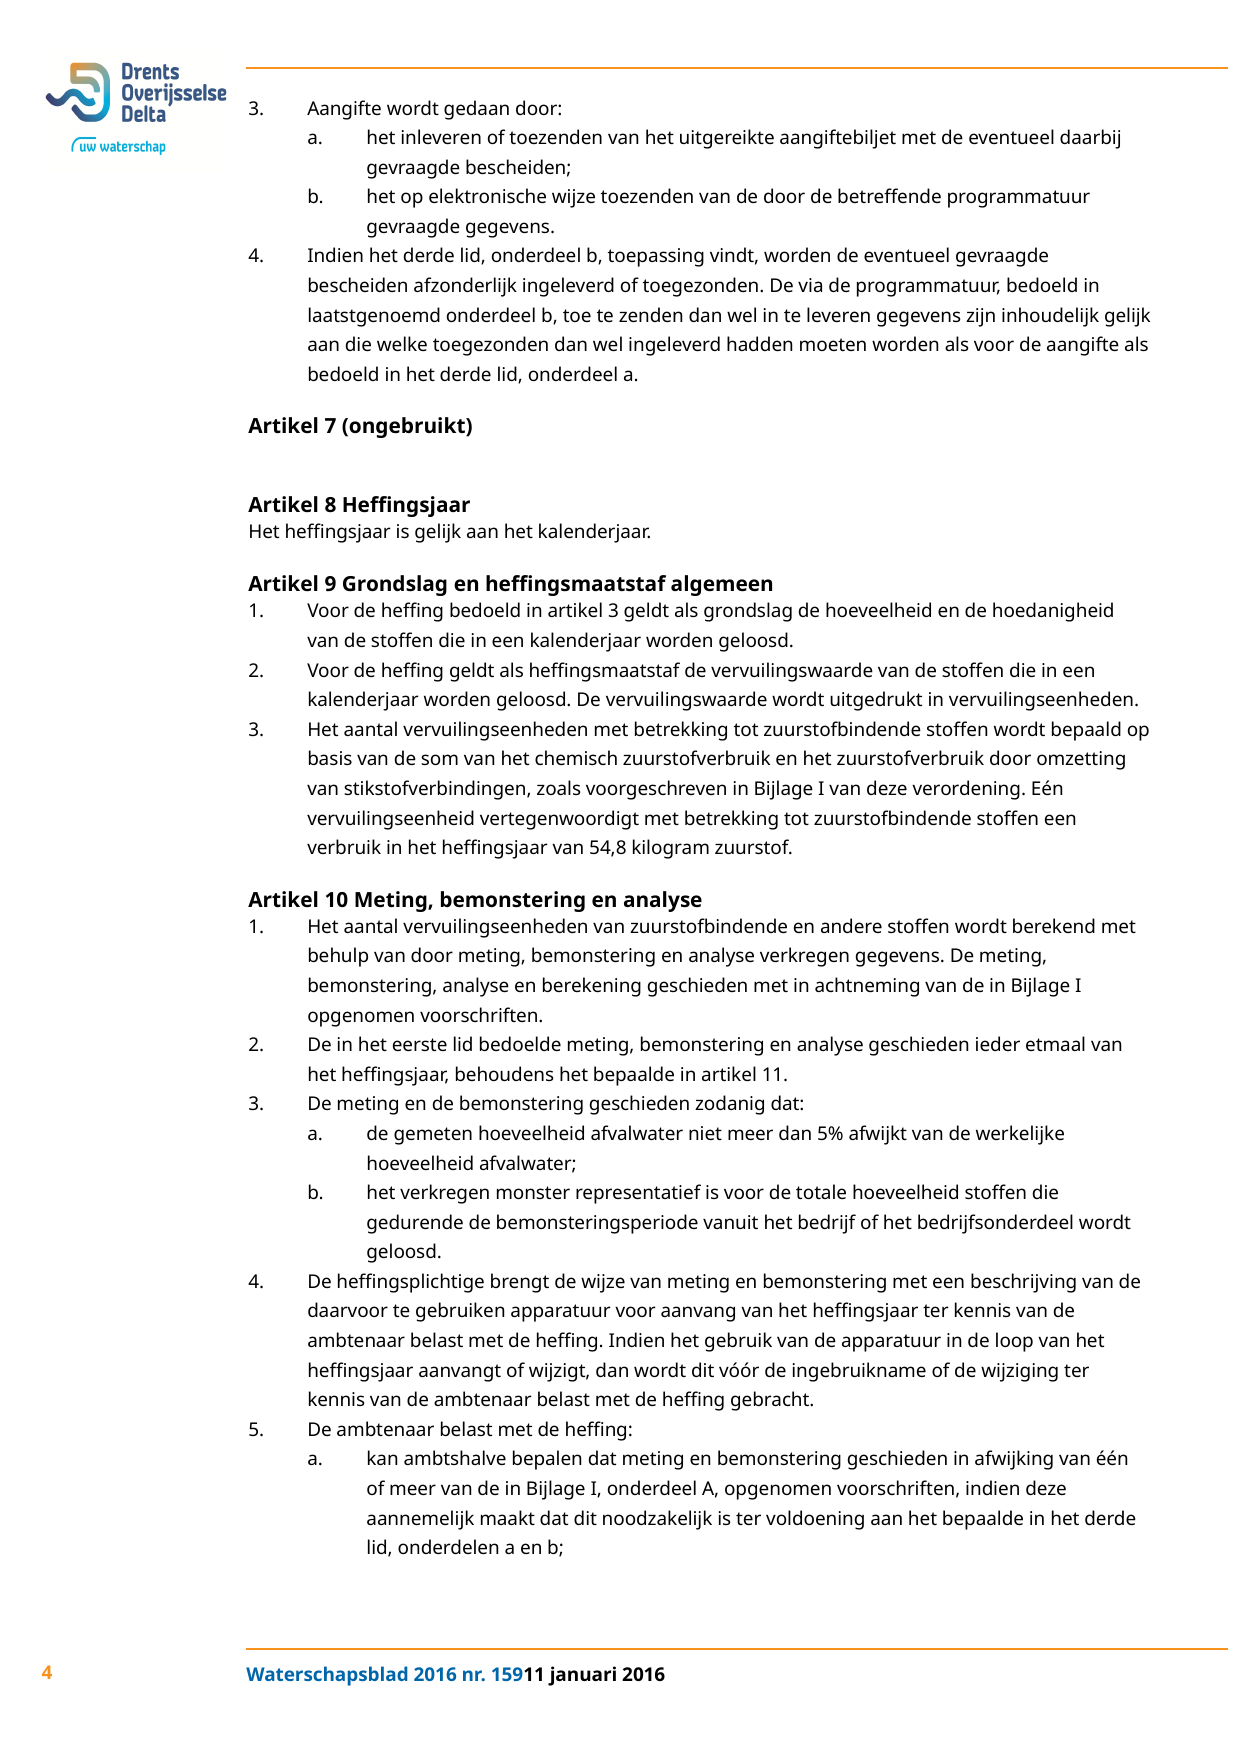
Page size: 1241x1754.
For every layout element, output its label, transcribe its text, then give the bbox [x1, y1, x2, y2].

list de gemeten hoeveelheid afvalwater niet meer dan 5% afwijkt van de werkelijke hoeveelheid afvalwater; [307, 1120, 1152, 1176]
list het op elektronische wijze toezenden van de door de betreffende programmatuur gevraagde gegevens. [307, 183, 1152, 239]
list De in het eerste lid bedoelde meting, bemonstering en analyse geschieden ieder etmaal van het heffingsjaar, behoudens het bepaalde in artikel 11. [248, 1031, 1152, 1087]
text Artikel 10 Meting, bemonstering en analyse [248, 885, 1152, 913]
picture [41, 47, 231, 172]
list kan ambtshalve bepalen dat meting en bemonstering geschieden in afwijking van één of meer van de in Bijlage I, onderdeel A, opgenomen voorschriften, indien deze aannemelijk maakt dat dit noodzakelijk is ter voldoening aan het bepaalde in het derde lid, onderdelen a en b; [307, 1446, 1152, 1560]
list Aangifte wordt gedaan door: [248, 95, 1152, 121]
text Artikel 9 Grondslag en heffingsmaatstaf algemeen [248, 569, 1152, 598]
text Het heffingsjaar is gelijk aan het kalenderjaar. [248, 519, 1152, 544]
text Artikel 7 (ongebruikt) [248, 411, 1152, 440]
list Indien het derde lid, onderdeel b, toepassing vindt, worden de eventueel gevraagde bescheiden afzonderlijk ingeleverd of toegezonden. De via de programmatuur, bedoeld in laatstgenoemd onderdeel b, toe te zenden dan wel in te leveren gegevens zijn inhoudelijk gelijk aan die welke toegezonden dan wel ingeleverd hadden moeten worden als voor de aangifte als bedoeld in het derde lid, onderdeel a. [248, 243, 1152, 387]
list het inleveren of toezenden van het uitgereikte aangiftebiljet met de eventueel daarbij gevraagde bescheiden; [307, 124, 1152, 180]
list het verkregen monster representatief is voor de totale hoeveelheid stoffen die gedurende de bemonsteringsperiode vanuit het bedrijf of het bedrijfsonderdeel wordt geloosd. [307, 1179, 1152, 1264]
list De meting en de bemonstering geschieden zodanig dat: [248, 1091, 1152, 1116]
list Het aantal vervuilingseenheden van zuurstofbindende en andere stoffen wordt berekend met behulp van door meting, bemonstering en analyse verkregen gegevens. De meting, bemonstering, analyse en berekening geschieden met in achtneming van de in Bijlage I opgenomen voorschriften. [248, 913, 1152, 1028]
list Het aantal vervuilingseenheden met betrekking tot zuurstofbindende stoffen wordt bepaald op basis van de som van het chemisch zuurstofverbruik en het zuurstofverbruik door omzetting van stikstofverbindingen, zoals voorgeschreven in Bijlage I van deze verordening. Eén vervuilingseenheid vertegenwoordigt met betrekking tot zuurstofbindende stoffen een verbruik in het heffingsjaar van 54,8 kilogram zuurstof. [248, 716, 1152, 860]
list De ambtenaar belast met de heffing: [248, 1416, 1152, 1442]
list Voor de heffing bedoeld in artikel 3 geldt als grondslag de hoeveelheid en de hoedanigheid van de stoffen die in een kalenderjaar worden geloosd. [248, 598, 1152, 653]
list Voor de heffing geldt als heffingsmaatstaf de vervuilingswaarde van de stoffen die in een kalenderjaar worden geloosd. De vervuilingswaarde wordt uitgedrukt in vervuilingseenheden. [248, 657, 1152, 712]
list De heffingsplichtige brengt de wijze van meting en bemonstering met een beschrijving van de daarvoor te gebruiken apparatuur voor aanvang van het heffingsjaar ter kennis van de ambtenaar belast met de heffing. Indien het gebruik van de apparatuur in de loop van het heffingsjaar aanvangt of wijzigt, dan wordt dit vóór de ingebruikname of de wijziging ter kennis van de ambtenaar belast met de heffing gebracht. [248, 1268, 1152, 1412]
text Artikel 8 Heffingsjaar [248, 490, 1152, 519]
